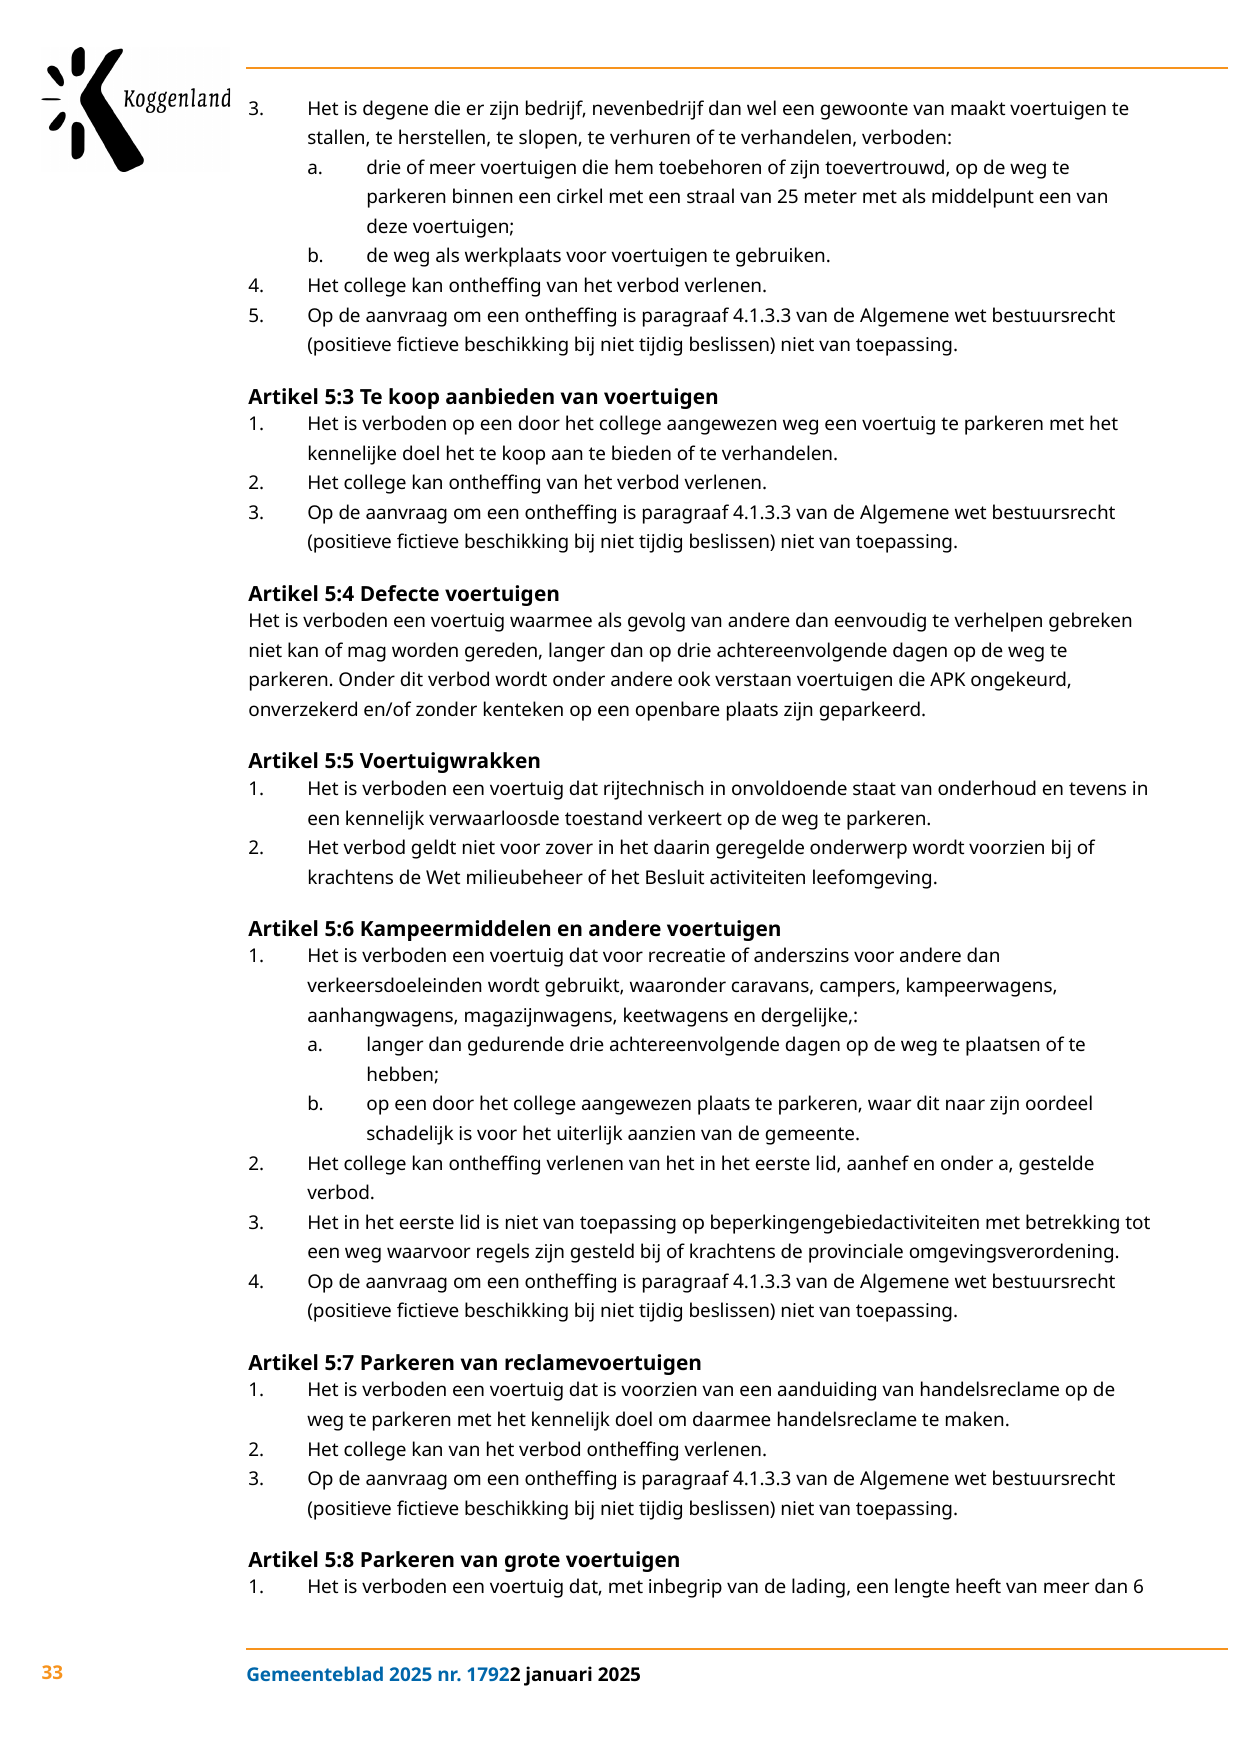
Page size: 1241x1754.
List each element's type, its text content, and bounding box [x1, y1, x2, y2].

list Op de aanvraag om een ontheffing is paragraaf 4.1.3.3 van de Algemene wet bestuursrecht (positieve fictieve beschikking bij niet tijdig beslissen) niet van toepassing. [248, 499, 1152, 554]
list Het is verboden een voertuig dat is voorzien van een aanduiding van handelsreclame op de weg te parkeren met het kennelijk doel om daarmee handelsreclame te maken. [248, 1377, 1152, 1432]
text Artikel 5:8 Parkeren van grote voertuigen [248, 1545, 1152, 1574]
text Artikel 5:3 Te koop aanbieden van voertuigen [248, 382, 1152, 410]
list Het is verboden een voertuig dat, met inbegrip van de lading, een lengte heeft van meer dan 6 [248, 1574, 1152, 1599]
text Artikel 5:7 Parkeren van reclamevoertuigen [248, 1348, 1152, 1377]
picture [41, 47, 231, 172]
list Het in het eerste lid is niet van toepassing op beperkingengebiedactiviteiten met betrekking tot een weg waarvoor regels zijn gesteld bij of krachtens de provinciale omgevingsverordening. [248, 1209, 1152, 1264]
list Het college kan van het verbod ontheffing verlenen. [248, 1436, 1152, 1461]
list Het is verboden op een door het college aangewezen weg een voertuig te parkeren met het kennelijke doel het te koop aan te bieden of te verhandelen. [248, 410, 1152, 466]
text Het is verboden een voertuig waarmee als gevolg van andere dan eenvoudig te verhelpen gebreken niet kan of mag worden gereden, langer dan op drie achtereenvolgende dagen op de weg te parkeren. Onder dit verbod wordt onder andere ook verstaan voertuigen die APK ongekeurd, onverzekerd en/of zonder kenteken op een openbare plaats zijn geparkeerd. [248, 607, 1152, 722]
text Artikel 5:4 Defecte voertuigen [248, 579, 1152, 607]
list op een door het college aangewezen plaats te parkeren, waar dit naar zijn oordeel schadelijk is voor het uiterlijk aanzien van de gemeente. [307, 1091, 1152, 1146]
list Het is verboden een voertuig dat voor recreatie of anderszins voor andere dan verkeersdoeleinden wordt gebruikt, waaronder caravans, campers, kampeerwagens, aanhangwagens, magazijnwagens, keetwagens en dergelijke,: [248, 943, 1152, 1028]
list Het is degene die er zijn bedrijf, nevenbedrijf dan wel een gewoonte van maakt voertuigen te stallen, te herstellen, te slopen, te verhuren of te verhandelen, verboden: [248, 95, 1152, 150]
list Het college kan ontheffing van het verbod verlenen. [248, 272, 1152, 298]
list Het college kan ontheffing van het verbod verlenen. [248, 469, 1152, 495]
list Het verbod geldt niet voor zover in het daarin geregelde onderwerp wordt voorzien bij of krachtens de Wet milieubeheer of het Besluit activiteiten leefomgeving. [248, 834, 1152, 889]
list Op de aanvraag om een ontheffing is paragraaf 4.1.3.3 van de Algemene wet bestuursrecht (positieve fictieve beschikking bij niet tijdig beslissen) niet van toepassing. [248, 302, 1152, 357]
list drie of meer voertuigen die hem toebehoren of zijn toevertrouwd, op de weg te parkeren binnen een cirkel met een straal van 25 meter met als middelpunt een van deze voertuigen; [307, 154, 1152, 239]
list Op de aanvraag om een ontheffing is paragraaf 4.1.3.3 van de Algemene wet bestuursrecht (positieve fictieve beschikking bij niet tijdig beslissen) niet van toepassing. [248, 1268, 1152, 1323]
list Het college kan ontheffing verlenen van het in het eerste lid, aanhef en onder a, gestelde verbod. [248, 1150, 1152, 1205]
text Artikel 5:6 Kampeermiddelen en andere voertuigen [248, 914, 1152, 943]
list langer dan gedurende drie achtereenvolgende dagen op de weg te plaatsen of te hebben; [307, 1031, 1152, 1087]
text Artikel 5:5 Voertuigwrakken [248, 747, 1152, 775]
list Het is verboden een voertuig dat rijtechnisch in onvoldoende staat van onderhoud en tevens in een kennelijk verwaarloosde toestand verkeert op de weg te parkeren. [248, 775, 1152, 830]
list de weg als werkplaats voor voertuigen te gebruiken. [307, 243, 1152, 268]
list Op de aanvraag om een ontheffing is paragraaf 4.1.3.3 van de Algemene wet bestuursrecht (positieve fictieve beschikking bij niet tijdig beslissen) niet van toepassing. [248, 1465, 1152, 1521]
